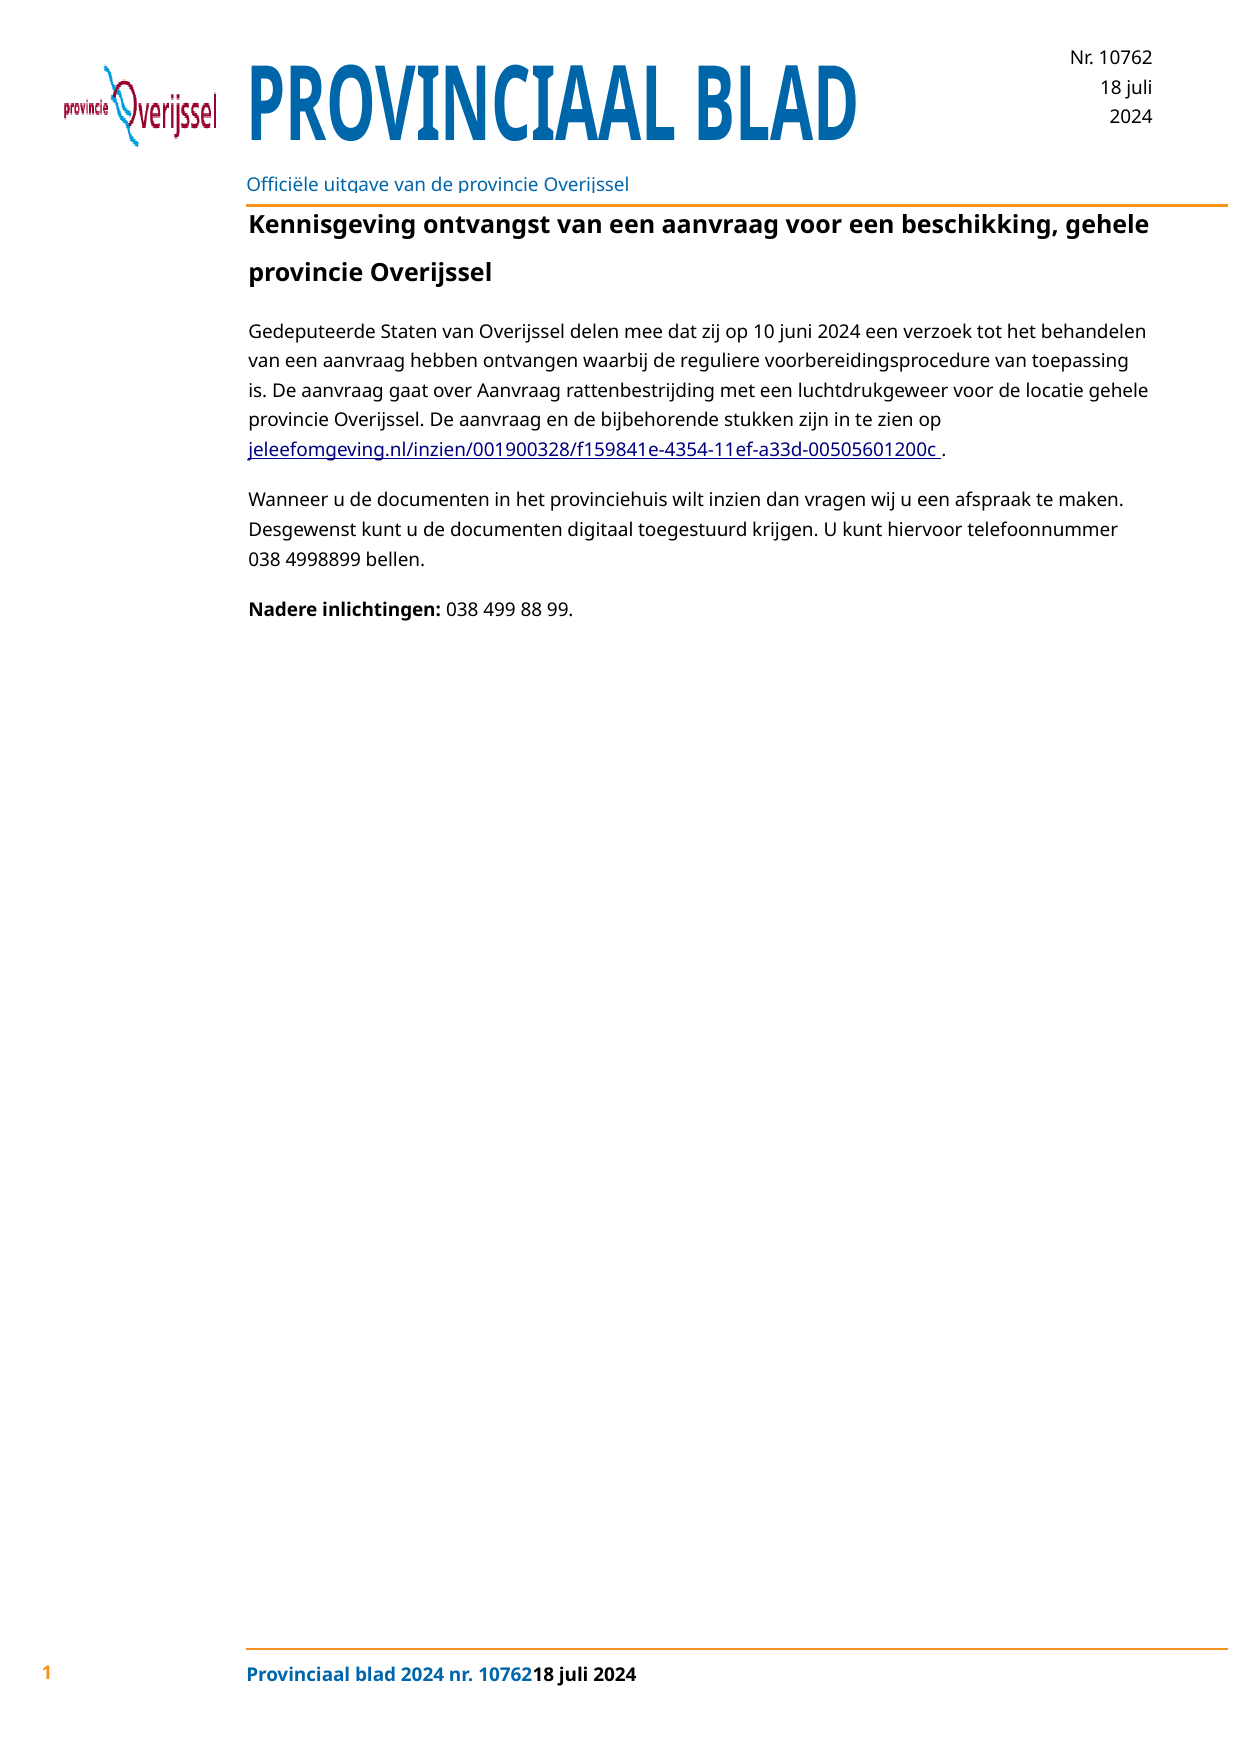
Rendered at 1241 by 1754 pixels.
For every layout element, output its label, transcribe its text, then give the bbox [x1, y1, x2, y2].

text Wanneer u de documenten in het provinciehuis wilt inzien dan vragen wij u een afspraak te maken. Desgewenst kunt u de documenten digitaal toegestuurd krijgen. U kunt hiervoor telefoonnummer 038 4998899 bellen. [248, 487, 1152, 572]
text Nadere inlichtingen: 038 499 88 99. [248, 596, 1152, 622]
text Gedeputeerde Staten van Overijssel delen mee dat zij op 10 juni 2024 een verzoek tot het behandelen van een aanvraag hebben ontvangen waarbij de reguliere voorbereidingsprocedure van toepassing is. De aanvraag gaat over Aanvraag rattenbestrijding met een luchtdrukgeweer voor de locatie gehele provincie Overijssel. De aanvraag en de bijbehorende stukken zijn in te zien op jeleefomgeving.nl/inzien/001900328/f159841e-4354-11ef-a33d-00505601200c . [248, 318, 1152, 462]
picture [41, 47, 231, 172]
text Kennisgeving ontvangst van een aanvraag voor een beschikking, gehele provincie Overijssel [248, 207, 1152, 288]
